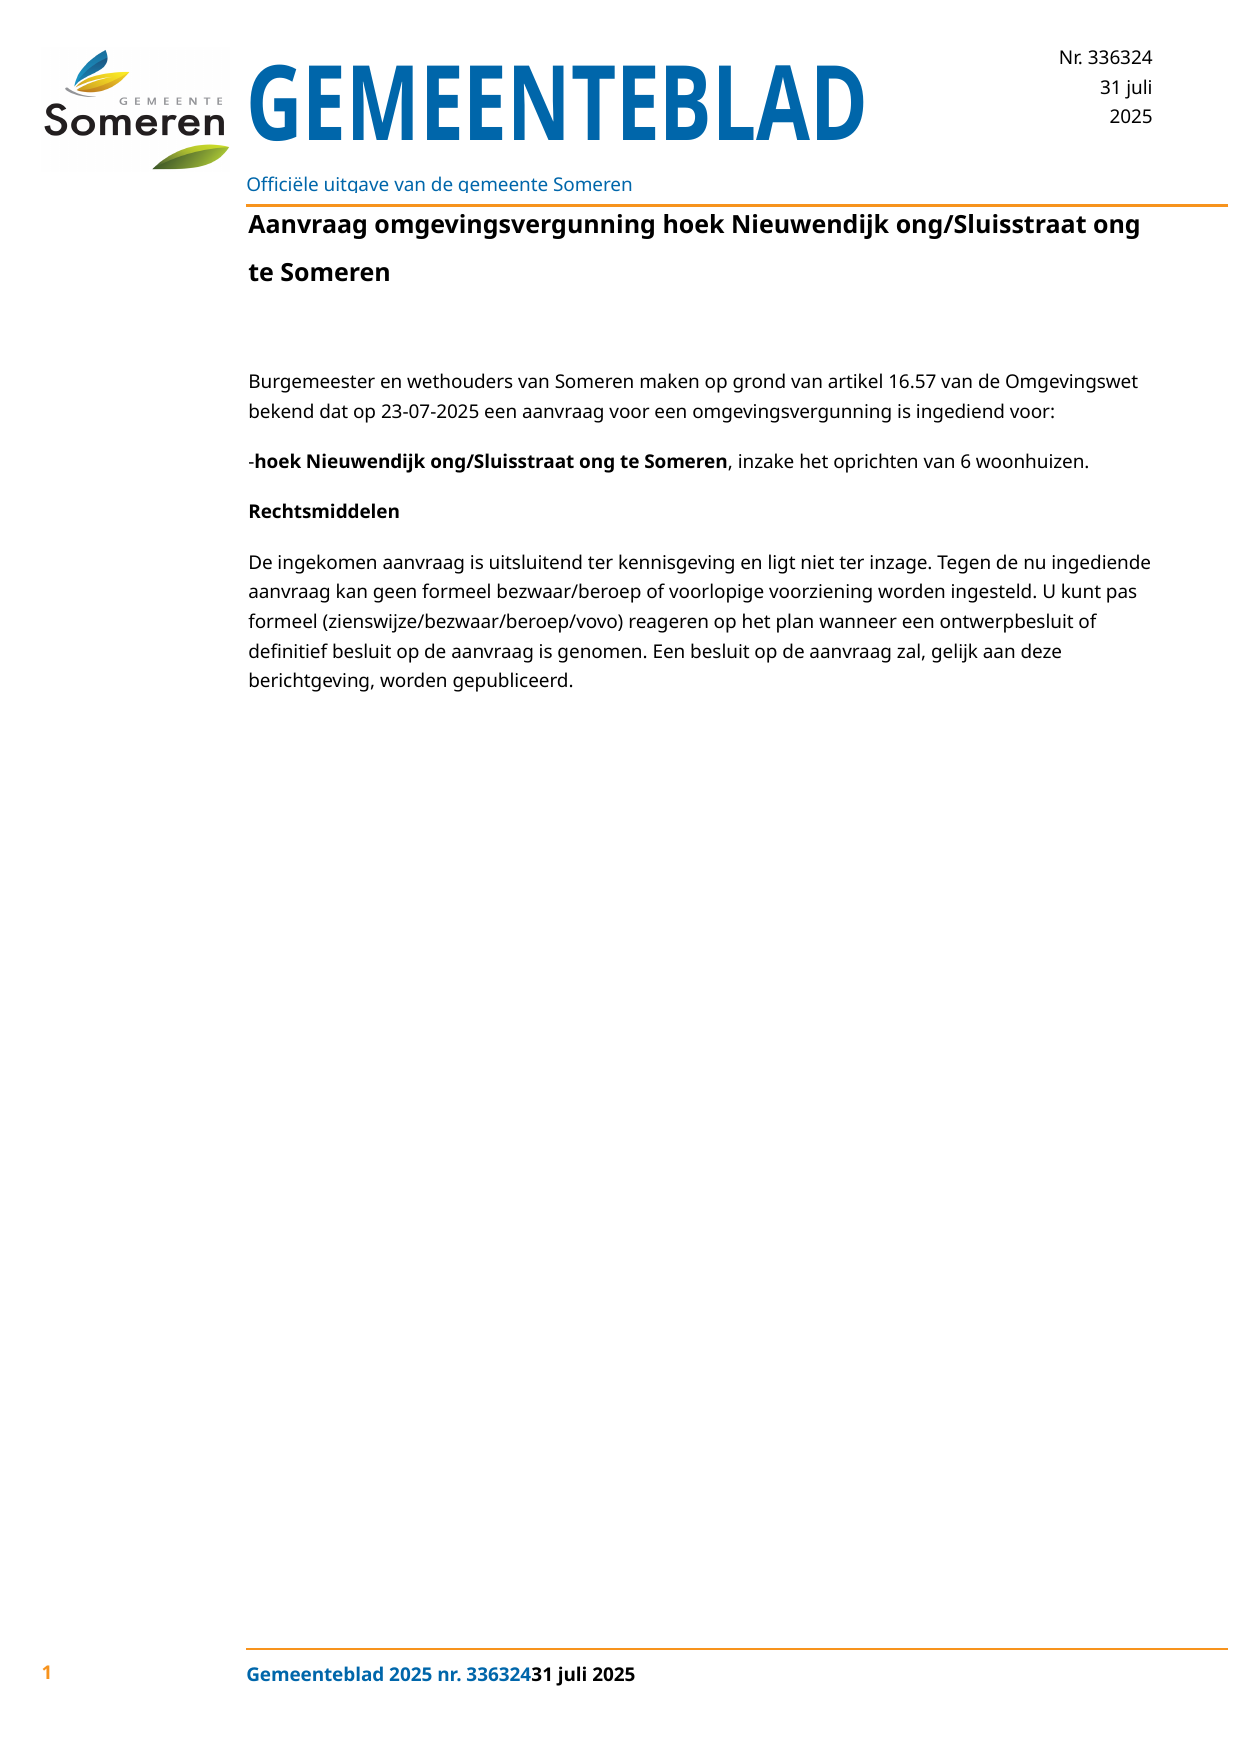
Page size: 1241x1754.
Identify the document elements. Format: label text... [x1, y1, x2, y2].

text Burgemeester en wethouders van Someren maken op grond van artikel 16.57 van de Omgevingswet bekend dat op 23-07-2025 een aanvraag voor een omgevingsvergunning is ingediend voor: [248, 368, 1152, 424]
picture [41, 47, 231, 172]
text De ingekomen aanvraag is uitsluitend ter kennisgeving en ligt niet ter inzage. Tegen de nu ingediende aanvraag kan geen formeel bezwaar/beroep of voorlopige voorziening worden ingesteld. U kunt pas formeel (zienswijze/bezwaar/beroep/vovo) reageren op het plan wanneer een ontwerpbesluit of definitief besluit op de aanvraag is genomen. Een besluit op de aanvraag zal, gelijk aan deze berichtgeving, worden gepubliceerd. [248, 549, 1152, 693]
text Rechtsmiddelen [248, 499, 1152, 524]
text -hoek Nieuwendijk ong/Sluisstraat ong te Someren, inzake het oprichten van 6 woonhuizen. [248, 448, 1152, 474]
text Aanvraag omgevingsvergunning hoek Nieuwendijk ong/Sluisstraat ong te Someren [248, 207, 1152, 288]
